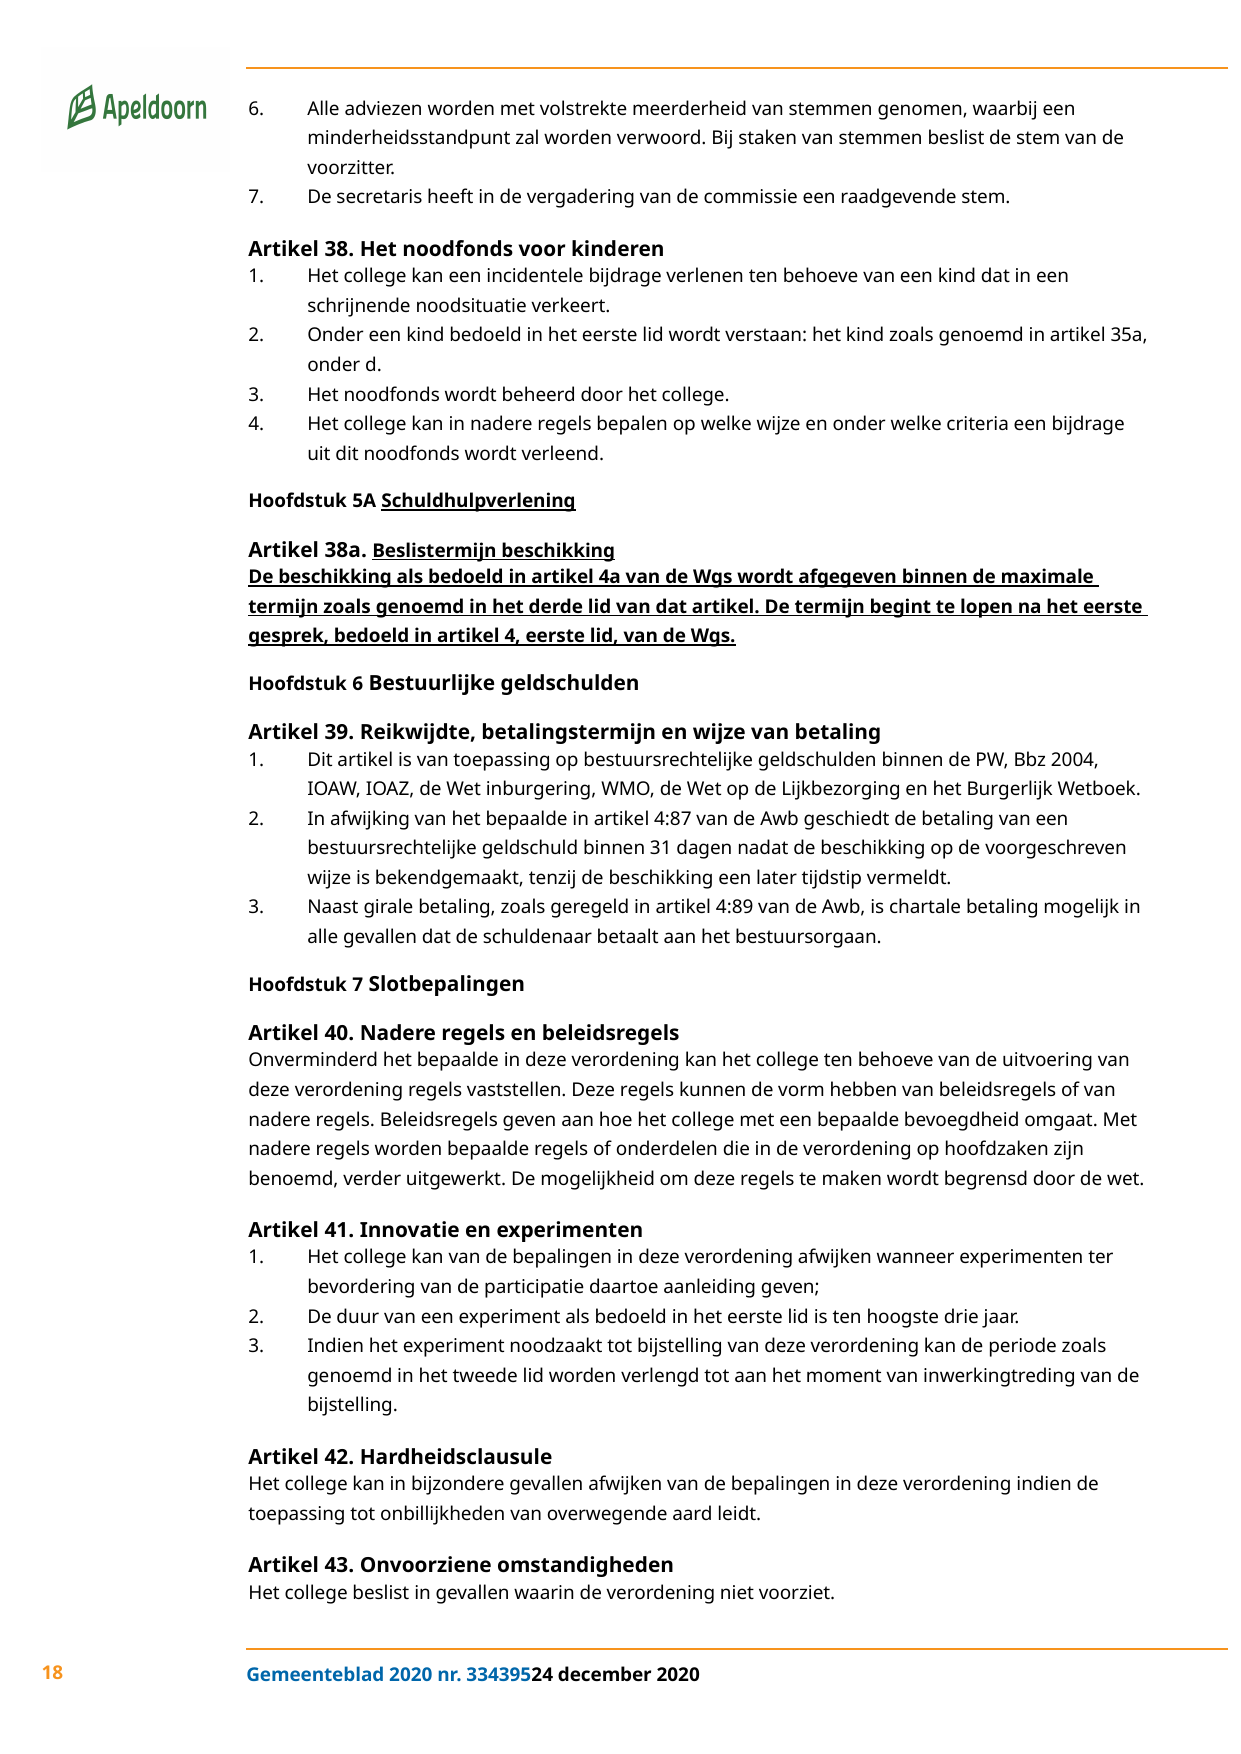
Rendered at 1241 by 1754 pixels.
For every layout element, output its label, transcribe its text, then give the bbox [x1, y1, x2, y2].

list De secretaris heeft in de vergadering van de commissie een raadgevende stem. [248, 183, 1152, 209]
text Artikel 39. Reikwijdte, betalingstermijn en wijze van betaling [248, 717, 1152, 746]
list Het college kan in nadere regels bepalen op welke wijze en onder welke criteria een bijdrage uit dit noodfonds wordt verleend. [248, 410, 1152, 466]
picture [41, 47, 231, 172]
text Artikel 42. Hardheidsclausule [248, 1442, 1152, 1471]
text Hoofdstuk 6 Bestuurlijke geldschulden [248, 668, 1152, 696]
text Artikel 38a. Beslistermijn beschikking [248, 535, 1152, 563]
list Indien het experiment noodzaakt tot bijstelling van deze verordening kan de periode zoals genoemd in het tweede lid worden verlengd tot aan het moment van inwerkingtreding van de bijstelling. [248, 1332, 1152, 1417]
list Naast girale betaling, zoals geregeld in artikel 4:89 van de Awb, is chartale betaling mogelijk in alle gevallen dat de schuldenaar betaalt aan het bestuursorgaan. [248, 894, 1152, 949]
text De beschikking als bedoeld in artikel 4a van de Wgs wordt afgegeven binnen de maximale termijn zoals genoemd in het derde lid van dat artikel. De termijn begint te lopen na het eerste gesprek, bedoeld in artikel 4, eerste lid, van de Wgs. [248, 563, 1152, 648]
text Hoofdstuk 7 Slotbepalingen [248, 969, 1152, 997]
list Het noodfonds wordt beheerd door het college. [248, 381, 1152, 406]
list Het college kan een incidentele bijdrage verlenen ten behoeve van een kind dat in een schrijnende noodsituatie verkeert. [248, 262, 1152, 318]
text Artikel 40. Nadere regels en beleidsregels [248, 1018, 1152, 1047]
list Alle adviezen worden met volstrekte meerderheid van stemmen genomen, waarbij een minderheidsstandpunt zal worden verwoord. Bij staken van stemmen beslist de stem van de voorzitter. [248, 95, 1152, 180]
text Artikel 43. Onvoorziene omstandigheden [248, 1551, 1152, 1579]
text Het college beslist in gevallen waarin de verordening niet voorziet. [248, 1579, 1152, 1605]
text Het college kan in bijzondere gevallen afwijken van de bepalingen in deze verordening indien de toepassing tot onbillijkheden van overwegende aard leidt. [248, 1471, 1152, 1526]
list Het college kan van de bepalingen in deze verordening afwijken wanneer experimenten ter bevordering van de participatie daartoe aanleiding geven; [248, 1244, 1152, 1299]
list Dit artikel is van toepassing op bestuursrechtelijke geldschulden binnen de PW, Bbz 2004, IOAW, IOAZ, de Wet inburgering, WMO, de Wet op de Lijkbezorging en het Burgerlijk Wetboek. [248, 746, 1152, 801]
list In afwijking van het bepaalde in artikel 4:87 van de Awb geschiedt de betaling van een bestuursrechtelijke geldschuld binnen 31 dagen nadat de beschikking op de voorgeschreven wijze is bekendgemaakt, tenzij de beschikking een later tijdstip vermeldt. [248, 805, 1152, 890]
list De duur van een experiment als bedoeld in het eerste lid is ten hoogste drie jaar. [248, 1303, 1152, 1329]
text Artikel 38. Het noodfonds voor kinderen [248, 234, 1152, 262]
text Artikel 41. Innovatie en experimenten [248, 1215, 1152, 1244]
text Onverminderd het bepaalde in deze verordening kan het college ten behoeve van de uitvoering van deze verordening regels vaststellen. Deze regels kunnen de vorm hebben van beleidsregels of van nadere regels. Beleidsregels geven aan hoe het college met een bepaalde bevoegdheid omgaat. Met nadere regels worden bepaalde regels of onderdelen die in de verordening op hoofdzaken zijn benoemd, verder uitgewerkt. De mogelijkheid om deze regels te maken wordt begrensd door de wet. [248, 1047, 1152, 1191]
list Onder een kind bedoeld in het eerste lid wordt verstaan: het kind zoals genoemd in artikel 35a, onder d. [248, 322, 1152, 377]
text Hoofdstuk 5A Schuldhulpverlening [248, 486, 1152, 514]
